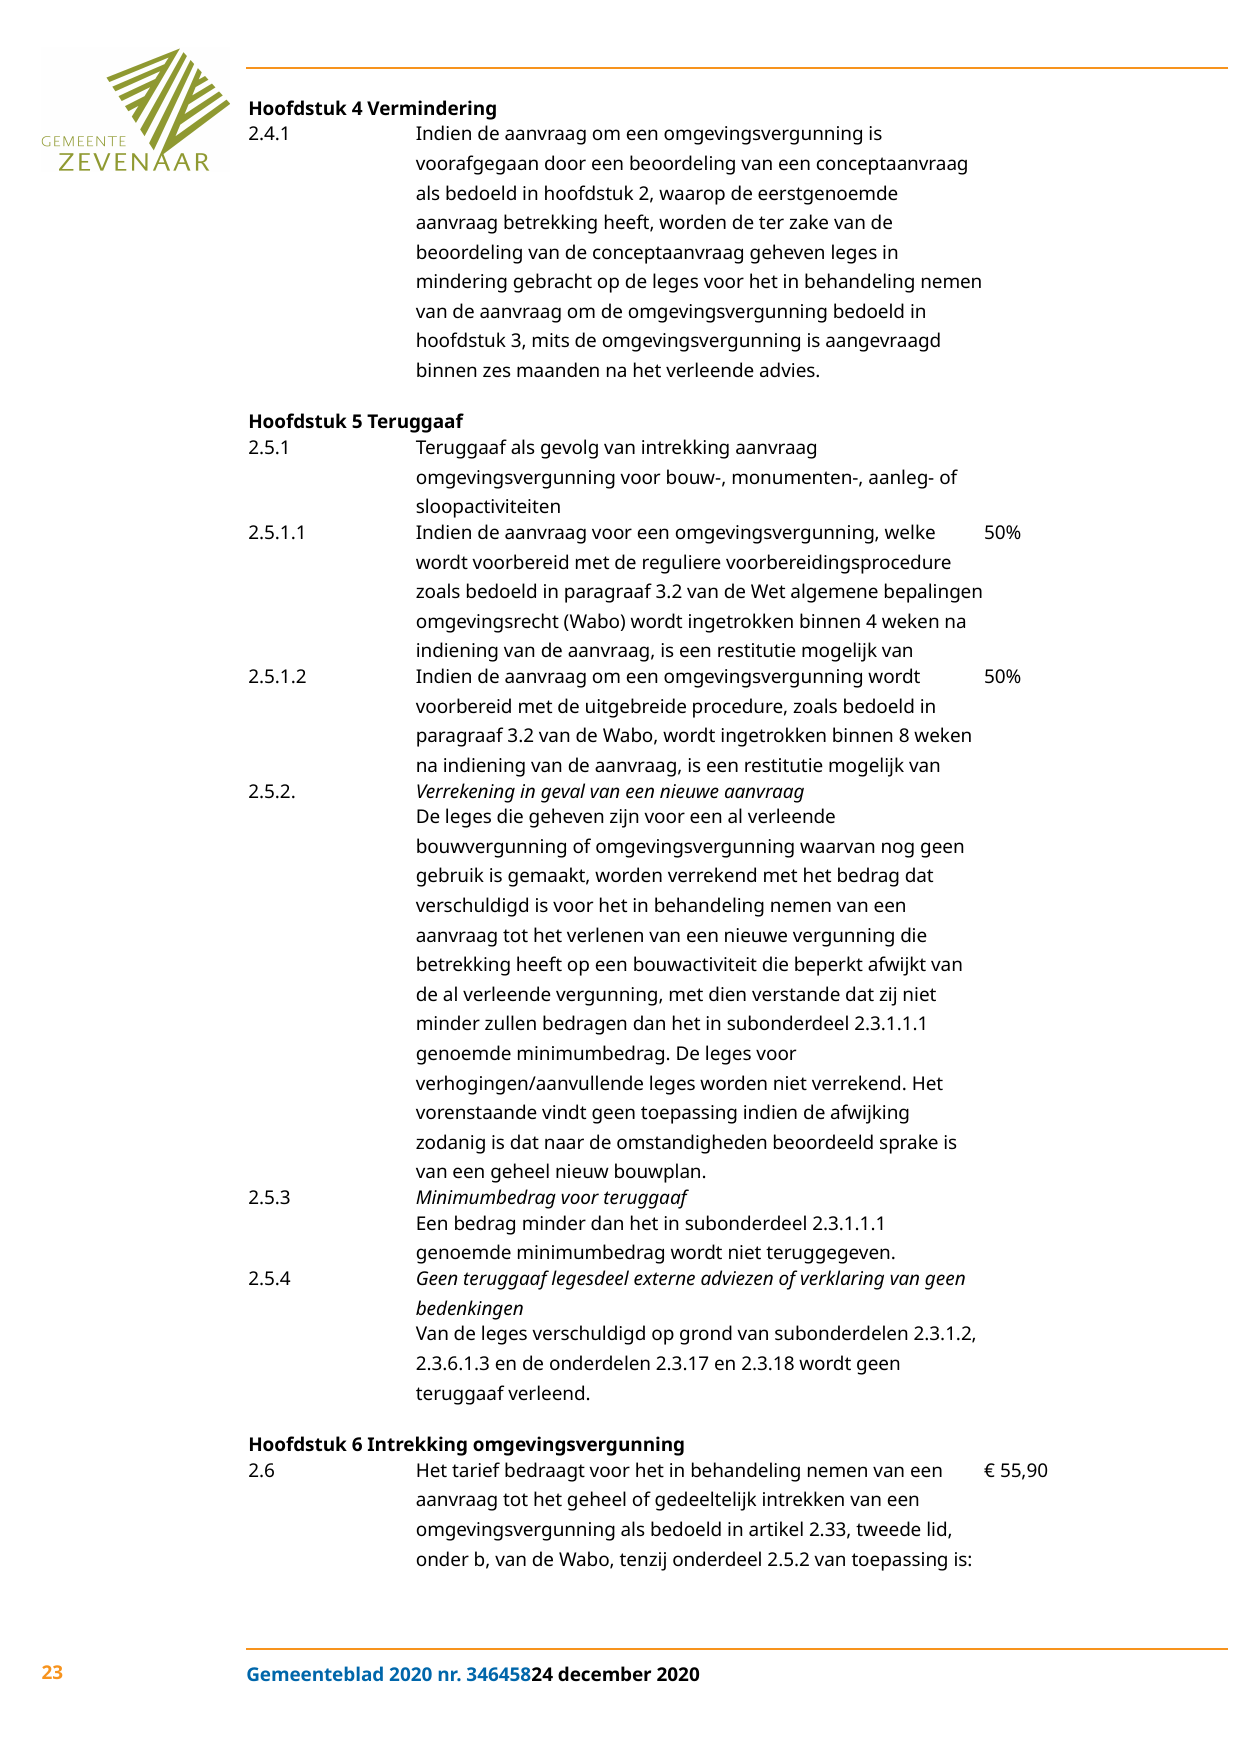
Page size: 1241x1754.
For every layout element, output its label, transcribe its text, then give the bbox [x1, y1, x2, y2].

picture [41, 47, 231, 172]
table_cell 2.5.1 [248, 434, 416, 519]
table_cell [248, 1406, 416, 1431]
table_cell [416, 1406, 984, 1431]
table_cell € 55,90 [984, 1457, 1152, 1571]
table_cell Indien de aanvraag voor een omgevingsvergunning, welke wordt voorbereid met de reguliere voorbereidingsprocedure zoals bedoeld in paragraaf 3.2 van de Wet algemene bepalingen omgevingsrecht (Wabo) wordt ingetrokken binnen 4 weken na indiening van de aanvraag, is een restitutie mogelijk van [416, 519, 984, 663]
table_cell [984, 1210, 1152, 1265]
table_cell [984, 1321, 1152, 1406]
table_cell Minimumbedrag voor teruggaaf [416, 1184, 984, 1210]
table_cell [984, 1571, 1152, 1597]
table_cell [984, 121, 1152, 383]
table_cell De leges die geheven zijn voor een al verleende bouwvergunning of omgevingsvergunning waarvan nog geen gebruik is gemaakt, worden verrekend met het bedrag dat verschuldigd is voor het in behandeling nemen van een aanvraag tot het verlenen van een nieuwe vergunning die betrekking heeft op een bouwactiviteit die beperkt afwijkt van de al verleende vergunning, met dien verstande dat zij niet minder zullen bedragen dan het in subonderdeel 2.3.1.1.1 genoemde minimumbedrag. De leges voor verhogingen/aanvullende leges worden niet verrekend. Het vorenstaande vindt geen toepassing indien de afwijking zodanig is dat naar de omstandigheden beoordeeld sprake is van een geheel nieuw bouwplan. [416, 804, 984, 1184]
table_cell 2.5.1.2 [248, 663, 416, 778]
table_cell Indien de aanvraag om een omgevingsvergunning is voorafgegaan door een beoordeling van een conceptaanvraag als bedoeld in hoofdstuk 2, waarop de eerstgenoemde aanvraag betrekking heeft, worden de ter zake van de beoordeling van de conceptaanvraag geheven leges in mindering gebracht op de leges voor het in behandeling nemen van de aanvraag om de omgevingsvergunning bedoeld in hoofdstuk 3, mits de omgevingsvergunning is aangevraagd binnen zes maanden na het verleende advies. [416, 121, 984, 383]
table_cell [984, 804, 1152, 1184]
table_cell [248, 1321, 416, 1406]
table_cell [248, 1571, 416, 1597]
table_cell [248, 383, 416, 409]
table_cell [984, 778, 1152, 803]
table_cell [248, 1210, 416, 1265]
table_cell 2.5.2. [248, 778, 416, 803]
table_cell 50% [984, 519, 1152, 663]
table_cell 2.5.1.1 [248, 519, 416, 663]
table_cell 2.4.1 [248, 121, 416, 383]
table_cell Hoofdstuk 5 Teruggaaf [248, 409, 1152, 434]
table_cell [984, 383, 1152, 409]
table_cell Teruggaaf als gevolg van intrekking aanvraag omgevingsvergunning voor bouw-, monumenten-, aanleg- of sloopactiviteiten [416, 434, 984, 519]
table_cell [984, 434, 1152, 519]
table_cell [416, 1571, 984, 1597]
table_cell [984, 1406, 1152, 1431]
table_cell 2.6 [248, 1457, 416, 1571]
table_cell [248, 804, 416, 1184]
table_cell Hoofdstuk 4 Vermindering [248, 95, 1152, 121]
table_cell Hoofdstuk 6 Intrekking omgevingsvergunning [248, 1431, 1152, 1457]
table_cell Een bedrag minder dan het in subonderdeel 2.3.1.1.1 genoemde minimumbedrag wordt niet teruggegeven. [416, 1210, 984, 1265]
table_cell Geen teruggaaf legesdeel externe adviezen of verklaring van geen bedenkingen [416, 1265, 984, 1321]
table_cell [416, 383, 984, 409]
table_cell [984, 1265, 1152, 1321]
table_cell Van de leges verschuldigd op grond van subonderdelen 2.3.1.2, 2.3.6.1.3 en de onderdelen 2.3.17 en 2.3.18 wordt geen teruggaaf verleend. [416, 1321, 984, 1406]
table_cell Verrekening in geval van een nieuwe aanvraag [416, 778, 984, 803]
table_cell Indien de aanvraag om een omgevingsvergunning wordt voorbereid met de uitgebreide procedure, zoals bedoeld in paragraaf 3.2 van de Wabo, wordt ingetrokken binnen 8 weken na indiening van de aanvraag, is een restitutie mogelijk van [416, 663, 984, 778]
table_cell 2.5.3 [248, 1184, 416, 1210]
table_cell 2.5.4 [248, 1265, 416, 1321]
table_cell Het tarief bedraagt voor het in behandeling nemen van een aanvraag tot het geheel of gedeeltelijk intrekken van een omgevingsvergunning als bedoeld in artikel 2.33, tweede lid, onder b, van de Wabo, tenzij onderdeel 2.5.2 van toepassing is: [416, 1457, 984, 1571]
table_cell 50% [984, 663, 1152, 778]
table_cell [984, 1184, 1152, 1210]
